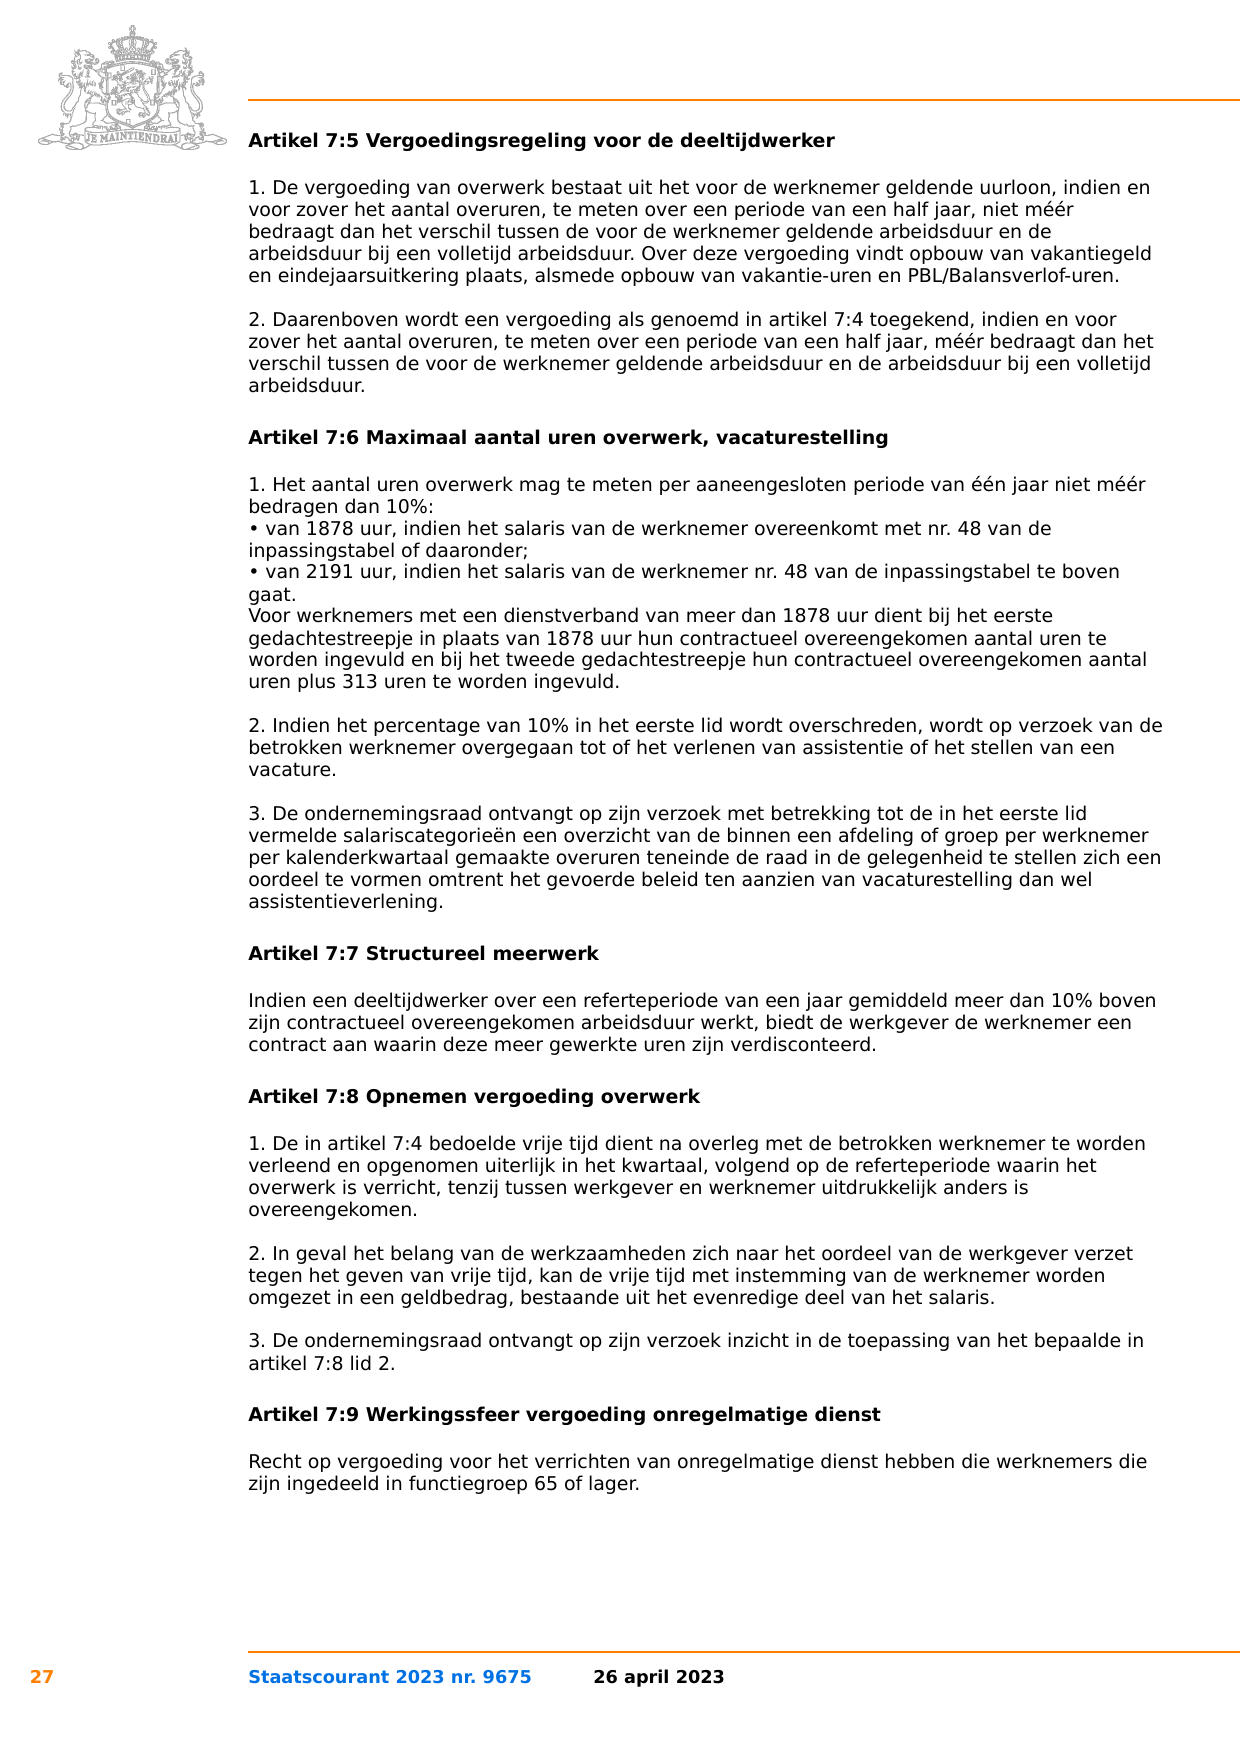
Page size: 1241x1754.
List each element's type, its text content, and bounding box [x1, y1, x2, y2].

text 3. De ondernemingsraad ontvangt op zijn verzoek inzicht in de toepassing van het bepaalde in artikel 7:8 lid 2. [248, 1330, 1163, 1374]
text 1. De in artikel 7:4 bedoelde vrije tijd dient na overleg met de betrokken werknemer te worden verleend en opgenomen uiterlijk in het kwartaal, volgend op de referteperiode waarin het overwerk is verricht, tenzij tussen werkgever en werknemer uitdrukkelijk anders is overeengekomen. [248, 1133, 1163, 1221]
text 2. Indien het percentage van 10% in het eerste lid wordt overschreden, wordt op verzoek van de betrokken werknemer overgegaan tot of het verlenen van assistentie of het stellen van een vacature. [248, 715, 1163, 781]
text 2. In geval het belang van de werkzaamheden zich naar het oordeel van de werkgever verzet tegen het geven van vrije tijd, kan de vrije tijd met instemming van de werknemer worden omgezet in een geldbedrag, bestaande uit het evenredige deel van het salaris. [248, 1243, 1163, 1308]
subtitle Artikel 7:6 Maximaal aantal uren overwerk, vacaturestelling [248, 427, 1163, 448]
subtitle Artikel 7:9 Werkingssfeer vergoeding onregelmatige dienst [248, 1404, 1163, 1426]
text 2. Daarenboven wordt een vergoeding als genoemd in artikel 7:4 toegekend, indien en voor zover het aantal overuren, te meten over een periode van een half jaar, méér bedraagt dan het verschil tussen de voor de werknemer geldende arbeidsduur en de arbeidsduur bij een volletijd arbeidsduur. [248, 309, 1163, 397]
subtitle Artikel 7:7 Structureel meerwerk [248, 943, 1163, 965]
text • van 1878 uur, indien het salaris van de werknemer overeenkomt met nr. 48 van de inpassingstabel of daaronder; [248, 517, 1163, 561]
text 1. Het aantal uren overwerk mag te meten per aaneengesloten periode van één jaar niet méér bedragen dan 10%: [248, 473, 1163, 517]
text 3. De ondernemingsraad ontvangt op zijn verzoek met betrekking tot de in het eerste lid vermelde salariscategorieën een overzicht van de binnen een afdeling of groep per werknemer per kalenderkwartaal gemaakte overuren teneinde de raad in de gelegenheid te stellen zich een oordeel te vormen omtrent het gevoerde beleid ten aanzien van vacaturestelling dan wel assistentieverlening. [248, 803, 1163, 913]
text Recht op vergoeding voor het verrichten van onregelmatige dienst hebben die werknemers die zijn ingedeeld in functiegroep 65 of lager. [248, 1451, 1163, 1495]
text • van 2191 uur, indien het salaris van de werknemer nr. 48 van de inpassingstabel te boven gaat. [248, 561, 1163, 605]
picture [38, 25, 227, 150]
text Indien een deeltijdwerker over een referteperiode van een jaar gemiddeld meer dan 10% boven zijn contractueel overeengekomen arbeidsduur werkt, biedt de werkgever de werknemer een contract aan waarin deze meer gewerkte uren zijn verdisconteerd. [248, 990, 1163, 1056]
text Voor werknemers met een dienstverband van meer dan 1878 uur dient bij het eerste gedachtestreepje in plaats van 1878 uur hun contractueel overeengekomen aantal uren te worden ingevuld en bij het tweede gedachtestreepje hun contractueel overeengekomen aantal uren plus 313 uren te worden ingevuld. [248, 605, 1163, 693]
subtitle Artikel 7:5 Vergoedingsregeling voor de deeltijdwerker [248, 130, 1163, 152]
text 1. De vergoeding van overwerk bestaat uit het voor de werknemer geldende uurloon, indien en voor zover het aantal overuren, te meten over een periode van een half jaar, niet méér bedraagt dan het verschil tussen de voor de werknemer geldende arbeidsduur en de arbeidsduur bij een volletijd arbeidsduur. Over deze vergoeding vindt opbouw van vakantiegeld en eindejaarsuitkering plaats, alsmede opbouw van vakantie-uren en PBL/Balansverlof-uren. [248, 177, 1163, 287]
subtitle Artikel 7:8 Opnemen vergoeding overwerk [248, 1086, 1163, 1108]
